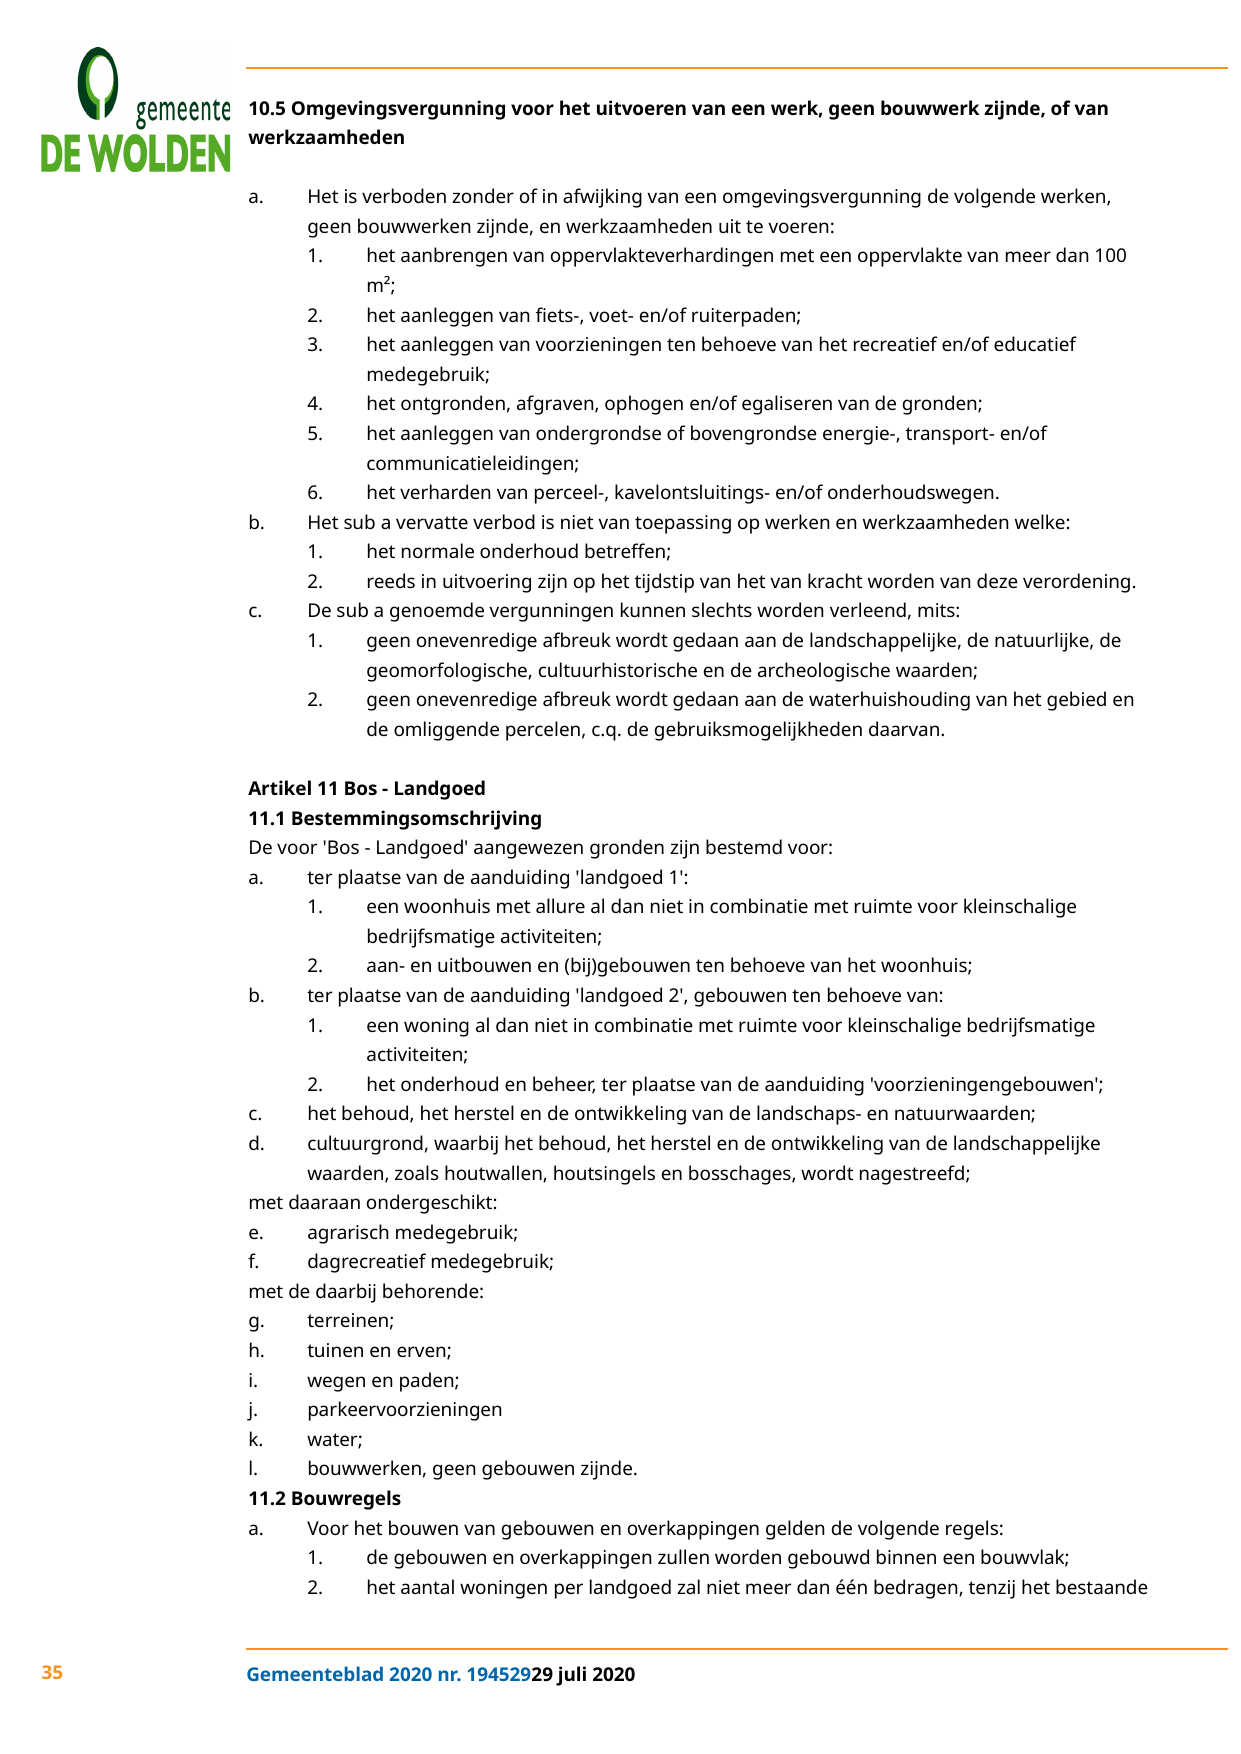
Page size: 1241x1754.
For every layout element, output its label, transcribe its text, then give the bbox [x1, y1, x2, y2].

list het aantal woningen per landgoed zal niet meer dan één bedragen, tenzij het bestaande [307, 1574, 1152, 1600]
text De voor 'Bos - Landgoed' aangewezen gronden zijn bestemd voor: [248, 834, 1152, 860]
list ter plaatse van de aanduiding 'landgoed 2', gebouwen ten behoeve van: [248, 982, 1152, 1008]
list het normale onderhoud betreffen; [307, 538, 1152, 564]
text met de daarbij behorende: [248, 1278, 1152, 1304]
list Het sub a vervatte verbod is niet van toepassing op werken en werkzaamheden welke: [248, 509, 1152, 535]
text Artikel 11 Bos - Landgoed [248, 775, 1152, 801]
list Voor het bouwen van gebouwen en overkappingen gelden de volgende regels: [248, 1515, 1152, 1541]
picture [41, 47, 231, 172]
list water; [248, 1426, 1152, 1452]
list het aanleggen van ondergrondse of bovengrondse energie-, transport- en/of communicatieleidingen; [307, 420, 1152, 476]
list wegen en paden; [248, 1367, 1152, 1393]
list Het is verboden zonder of in afwijking van een omgevingsvergunning de volgende werken, geen bouwwerken zijnde, en werkzaamheden uit te voeren: [248, 183, 1152, 239]
list een woonhuis met allure al dan niet in combinatie met ruimte voor kleinschalige bedrijfsmatige activiteiten; [307, 893, 1152, 949]
list geen onevenredige afbreuk wordt gedaan aan de waterhuishouding van het gebied en de omliggende percelen, c.q. de gebruiksmogelijkheden daarvan. [307, 686, 1152, 742]
list dagrecreatief medegebruik; [248, 1248, 1152, 1274]
list het verharden van perceel-, kavelontsluitings- en/of onderhoudswegen. [307, 479, 1152, 505]
list ter plaatse van de aanduiding 'landgoed 1': [248, 864, 1152, 890]
list parkeervoorzieningen [248, 1396, 1152, 1422]
list bouwwerken, geen gebouwen zijnde. [248, 1456, 1152, 1481]
list het behoud, het herstel en de ontwikkeling van de landschaps- en natuurwaarden; [248, 1101, 1152, 1126]
text met daaraan ondergeschikt: [248, 1189, 1152, 1215]
list aan- en uitbouwen en (bij)gebouwen ten behoeve van het woonhuis; [307, 953, 1152, 978]
list het aanbrengen van oppervlakteverhardingen met een oppervlakte van meer dan 100 m²; [307, 243, 1152, 298]
list geen onevenredige afbreuk wordt gedaan aan de landschappelijke, de natuurlijke, de geomorfologische, cultuurhistorische en de archeologische waarden; [307, 627, 1152, 683]
list reeds in uitvoering zijn op het tijdstip van het van kracht worden van deze verordening. [307, 568, 1152, 594]
list het ontgronden, afgraven, ophogen en/of egaliseren van de gronden; [307, 391, 1152, 416]
list tuinen en erven; [248, 1337, 1152, 1363]
text 11.2 Bouwregels [248, 1485, 1152, 1511]
list de gebouwen en overkappingen zullen worden gebouwd binnen een bouwvlak; [307, 1544, 1152, 1570]
text 11.1 Bestemmingsomschrijving [248, 805, 1152, 831]
list terreinen; [248, 1308, 1152, 1333]
list een woning al dan niet in combinatie met ruimte voor kleinschalige bedrijfsmatige activiteiten; [307, 1012, 1152, 1067]
list het aanleggen van voorzieningen ten behoeve van het recreatief en/of educatief medegebruik; [307, 331, 1152, 387]
list agrarisch medegebruik; [248, 1219, 1152, 1245]
text 10.5 Omgevingsvergunning voor het uitvoeren van een werk, geen bouwwerk zijnde, of van werkzaamheden [248, 95, 1152, 150]
list het onderhoud en beheer, ter plaatse van de aanduiding 'voorzieningengebouwen'; [307, 1071, 1152, 1097]
list cultuurgrond, waarbij het behoud, het herstel en de ontwikkeling van de landschappelijke waarden, zoals houtwallen, houtsingels en bosschages, wordt nagestreefd; [248, 1130, 1152, 1186]
list het aanleggen van fiets-, voet- en/of ruiterpaden; [307, 302, 1152, 328]
list De sub a genoemde vergunningen kunnen slechts worden verleend, mits: [248, 598, 1152, 623]
